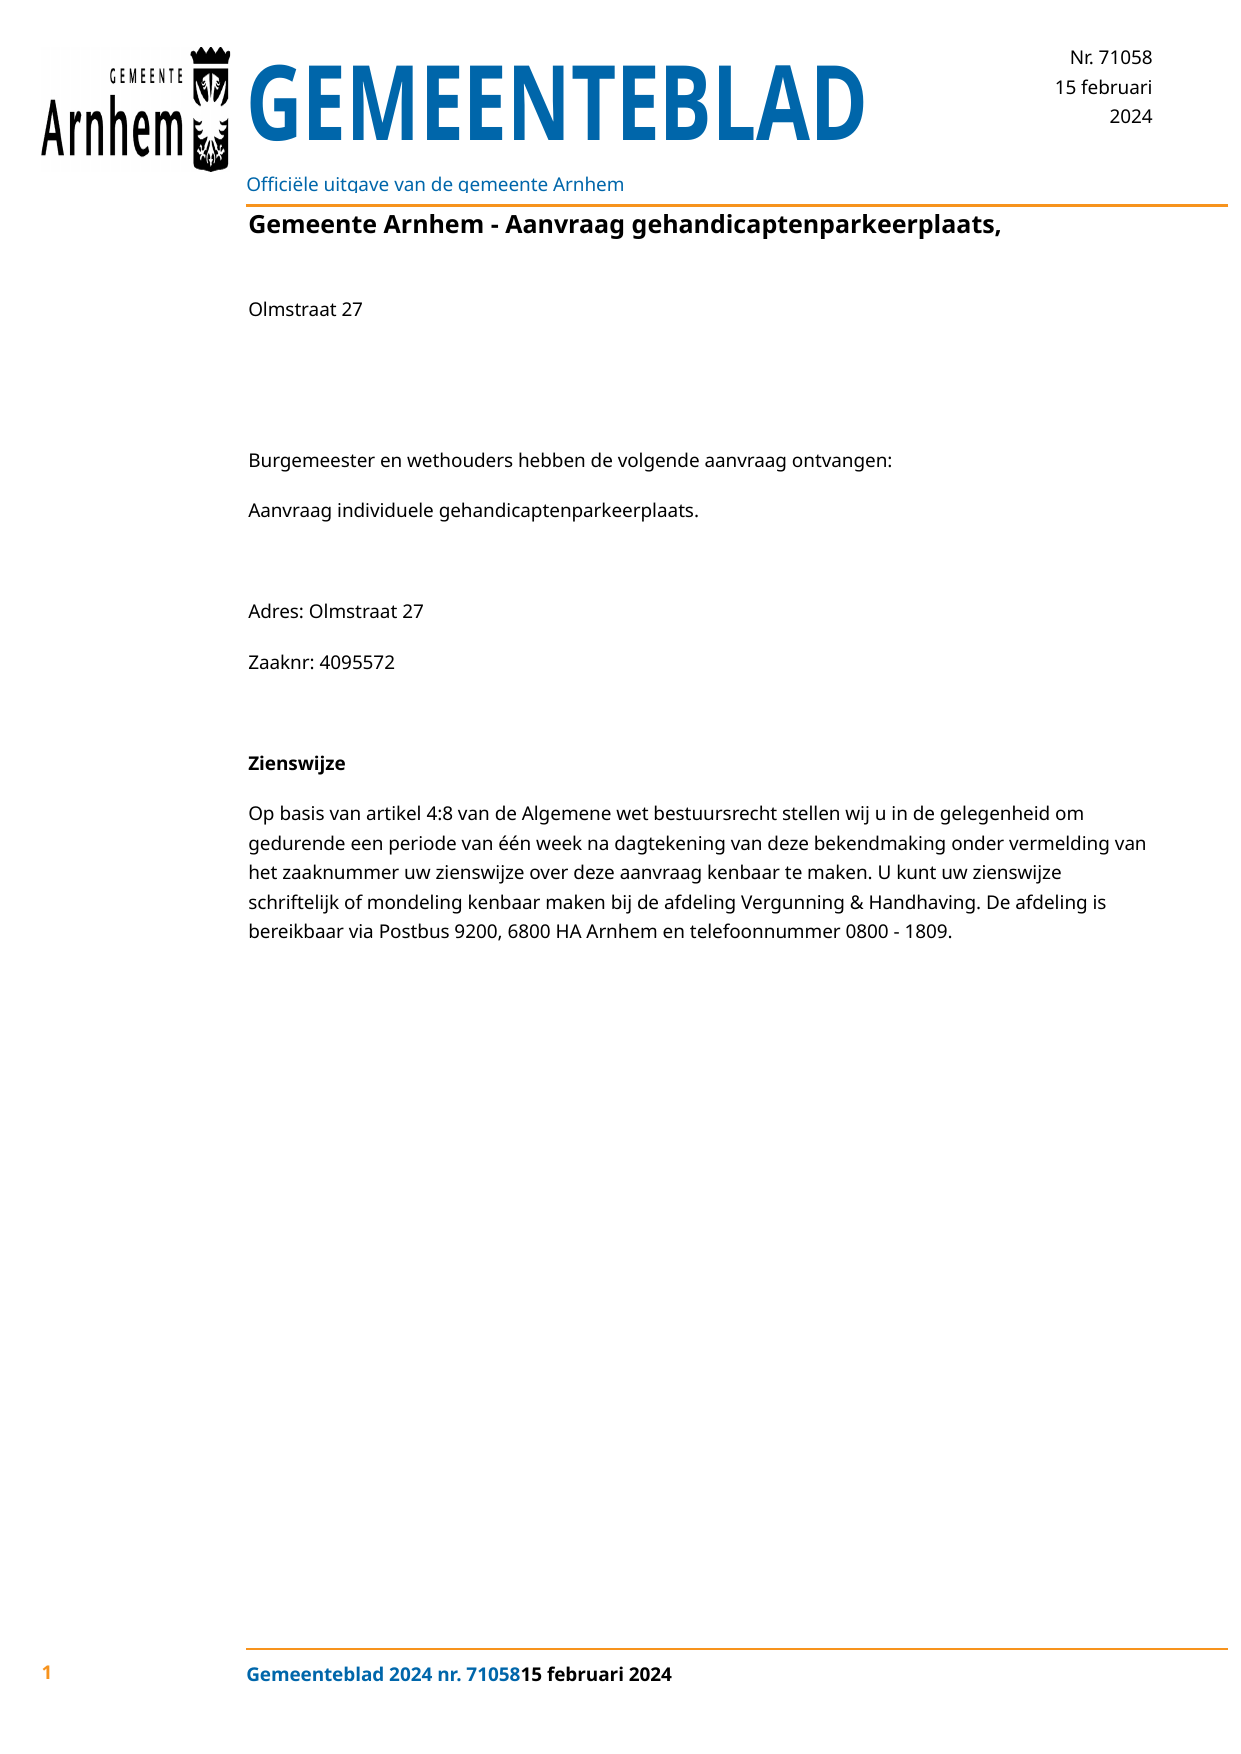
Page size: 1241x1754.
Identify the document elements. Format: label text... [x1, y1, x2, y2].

text Gemeente Arnhem - Aanvraag gehandicaptenparkeerplaats, [248, 207, 1152, 241]
picture [41, 47, 231, 172]
text Aanvraag individuele gehandicaptenparkeerplaats. [248, 498, 1152, 523]
text Zaaknr: 4095572 [248, 649, 1152, 675]
text Op basis van artikel 4:8 van de Algemene wet bestuursrecht stellen wij u in de gelegenheid om gedurende een periode van één week na dagtekening van deze bekendmaking onder vermelding van het zaaknummer uw zienswijze over deze aanvraag kenbaar te maken. U kunt uw zienswijze schriftelijk of mondeling kenbaar maken bij de afdeling Vergunning & Handhaving. De afdeling is bereikbaar via Postbus 9200, 6800 HA Arnhem en telefoonnummer 0800 - 1809. [248, 800, 1152, 944]
text Burgemeester en wethouders hebben de volgende aanvraag ontvangen: [248, 447, 1152, 473]
text Adres: Olmstraat 27 [248, 598, 1152, 624]
text Olmstraat 27 [248, 296, 1152, 322]
text Zienswijze [248, 750, 1152, 776]
